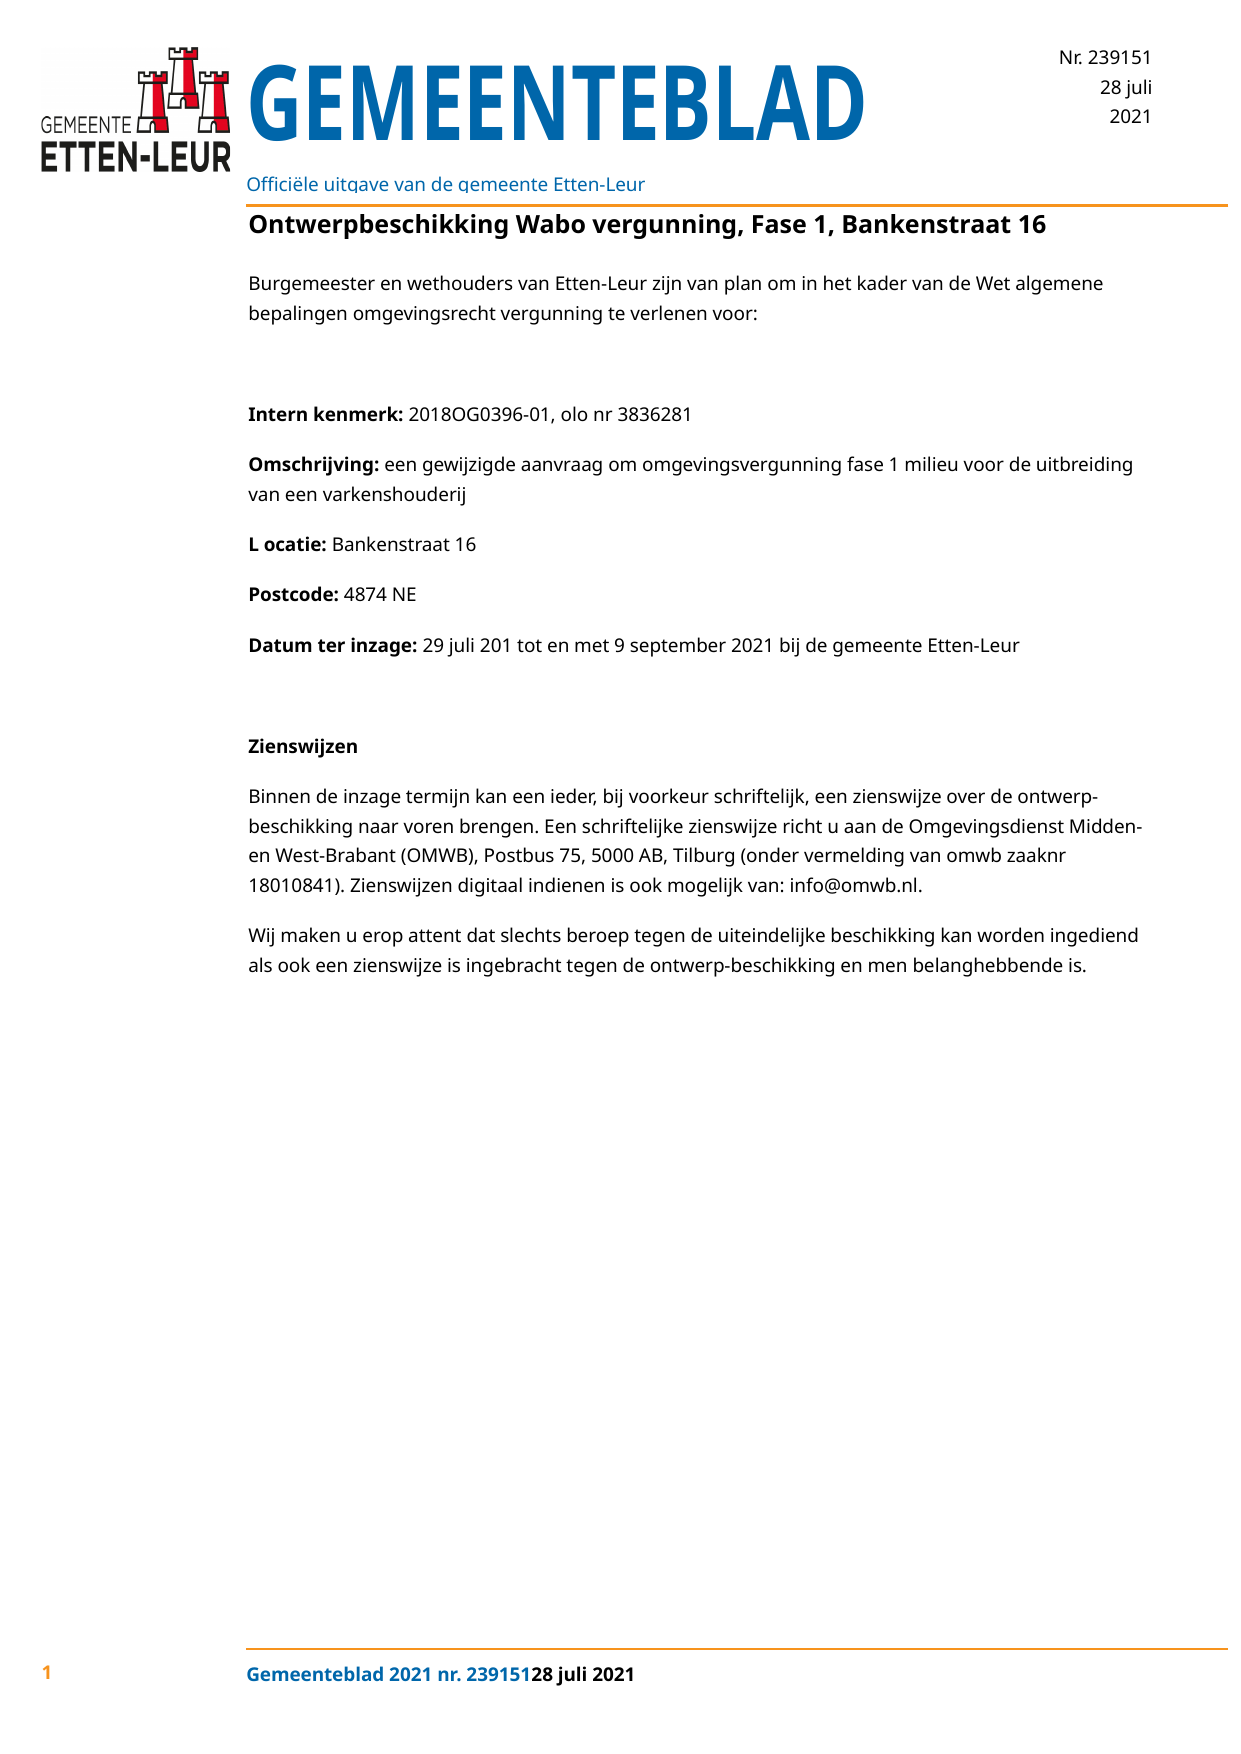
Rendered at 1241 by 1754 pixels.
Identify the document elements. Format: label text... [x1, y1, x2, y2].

text Omschrijving: een gewijzigde aanvraag om omgevingsvergunning fase 1 milieu voor de uitbreiding van een varkenshouderij [248, 451, 1152, 506]
text Ontwerpbeschikking Wabo vergunning, Fase 1, Bankenstraat 16 [248, 207, 1152, 241]
picture [41, 47, 231, 172]
text Burgemeester en wethouders van Etten-Leur zijn van plan om in het kader van de Wet algemene bepalingen omgevingsrecht vergunning te verlenen voor: [248, 270, 1152, 326]
text Intern kenmerk: 2018OG0396-01, olo nr 3836281 [248, 401, 1152, 426]
text Postcode: 4874 NE [248, 582, 1152, 607]
text Wij maken u erop attent dat slechts beroep tegen de uiteindelijke beschikking kan worden ingediend als ook een zienswijze is ingebracht tegen de ontwerp-beschikking en men belanghebbende is. [248, 922, 1152, 978]
text Datum ter inzage: 29 juli 201 tot en met 9 september 2021 bij de gemeente Etten-Leur [248, 632, 1152, 658]
text Zienswijzen [248, 733, 1152, 758]
text L ocatie: Bankenstraat 16 [248, 531, 1152, 557]
text Binnen de inzage termijn kan een ieder, bij voorkeur schriftelijk, een zienswijze over de ontwerp-beschikking naar voren brengen. Een schriftelijke zienswijze richt u aan de Omgevingsdienst Midden- en West-Brabant (OMWB), Postbus 75, 5000 AB, Tilburg (onder vermelding van omwb zaaknr 18010841). Zienswijzen digitaal indienen is ook mogelijk van: info@omwb.nl. [248, 783, 1152, 898]
